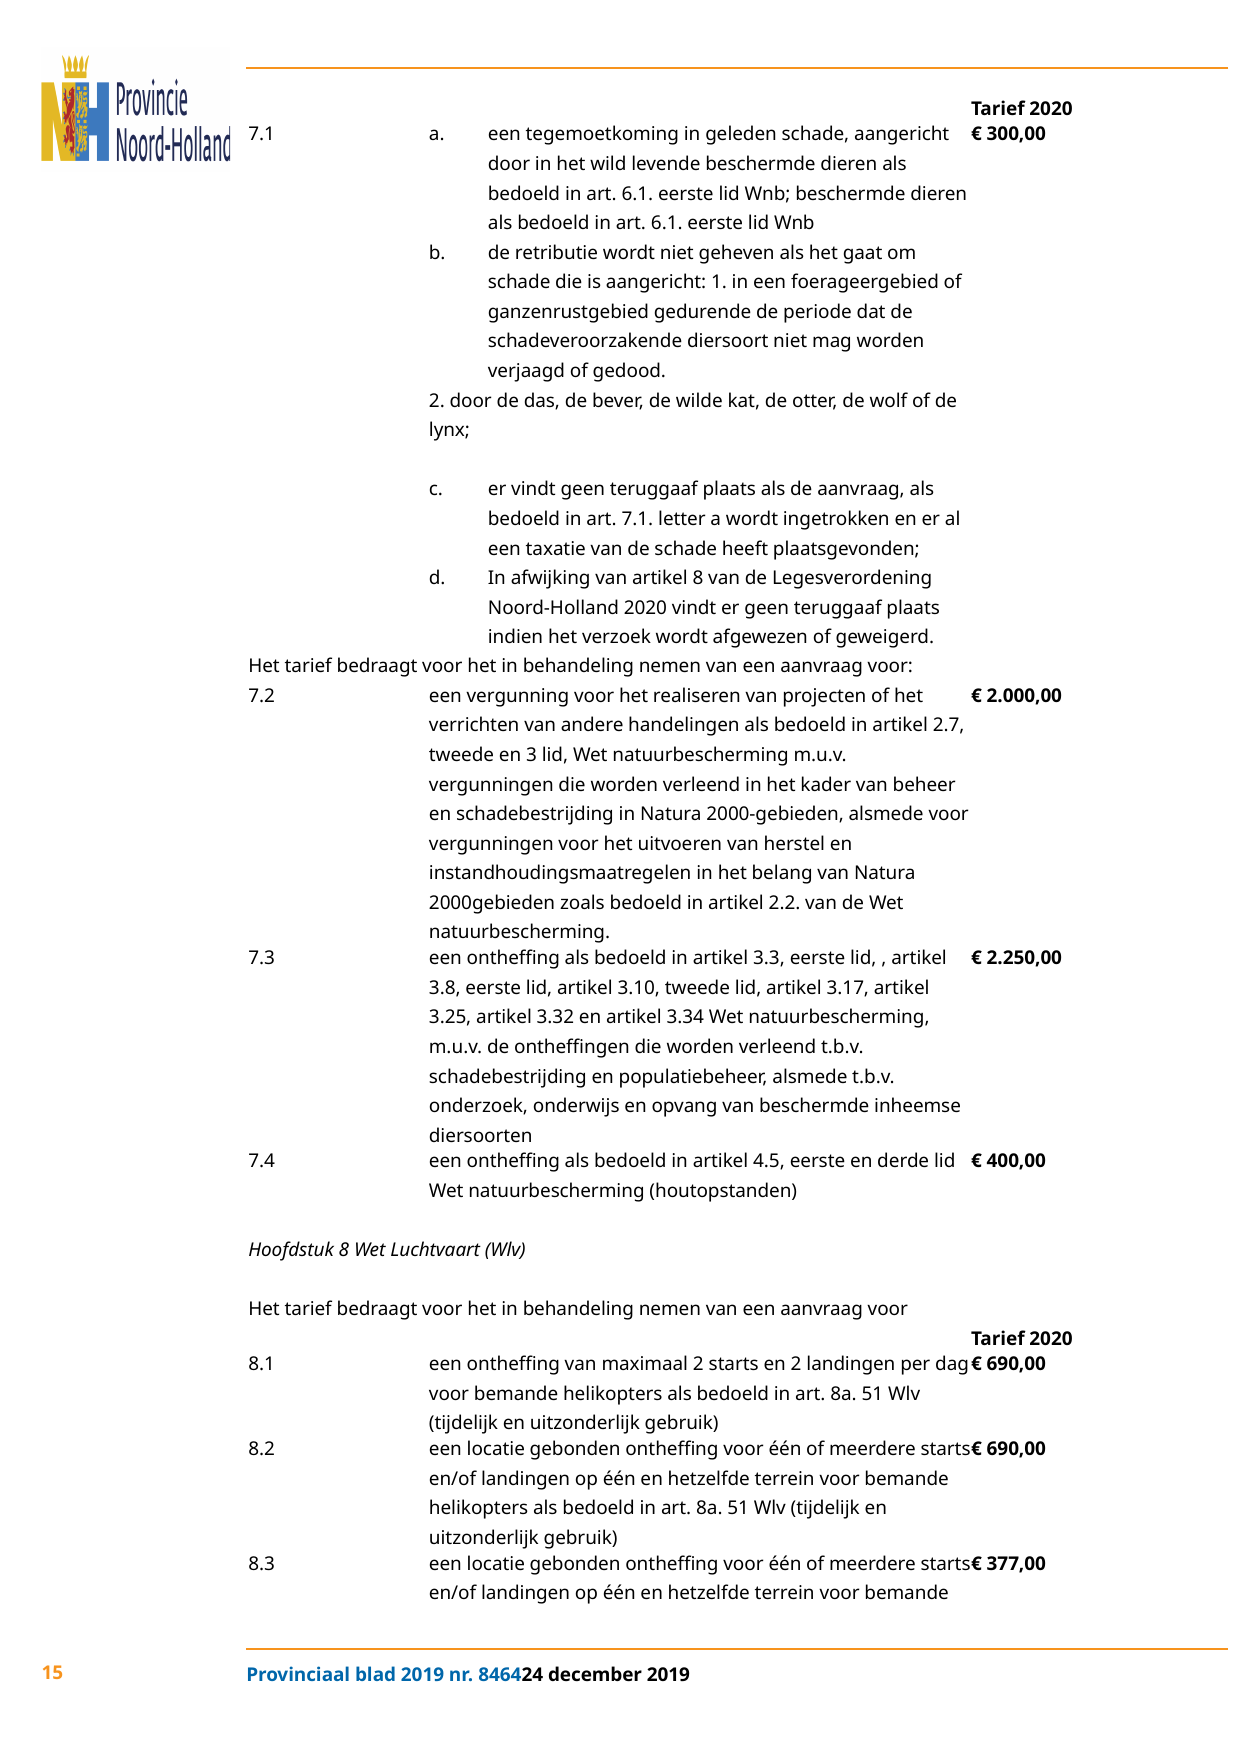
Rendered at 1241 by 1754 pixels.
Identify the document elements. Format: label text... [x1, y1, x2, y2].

table_cell een locatie gebonden ontheffing voor één of meerdere starts en/of landingen op één en hetzelfde terrein voor bemande [429, 1550, 971, 1605]
text Het tarief bedraagt voor het in behandeling nemen van een aanvraag voor: [248, 652, 1152, 678]
table_cell een tegemoetkoming in geleden schade, aangericht door in het wild levende beschermde dieren als bedoeld in art. 6.1. eerste lid Wnb; beschermde dieren als bedoeld in art. 6.1. eerste lid Wnb de retributie wordt niet geheven als het gaat om schade die is aangericht: 1. in een foerageergebied of ganzenrustgebied gedurende de periode dat de schadeveroorzakende diersoort niet mag worden verjaagd of gedood. 2. door de das, de bever, de wilde kat, de otter, de wolf of de lynx; er vindt geen teruggaaf plaats als de aanvraag, als bedoeld in art. 7.1. letter a wordt ingetrokken en er al een taxatie van de schade heeft plaatsgevonden; In afwijking van artikel 8 van de Legesverordening Noord-Holland 2020 vindt er geen teruggaaf plaats indien het verzoek wordt afgewezen of geweigerd. [429, 121, 971, 649]
table_header [429, 95, 971, 121]
table_cell een ontheffing van maximaal 2 starts en 2 landingen per dag voor bemande helikopters als bedoeld in art. 8a. 51 Wlv (tijdelijk en uitzonderlijk gebruik) [429, 1350, 971, 1435]
table_header [248, 1325, 429, 1350]
table_cell een ontheffing als bedoeld in artikel 3.3, eerste lid, , artikel 3.8, eerste lid, artikel 3.10, tweede lid, artikel 3.17, artikel 3.25, artikel 3.32 en artikel 3.34 Wet natuurbescherming, m.u.v. de ontheffingen die worden verleend t.b.v. schadebestrijding en populatiebeheer, alsmede t.b.v. onderzoek, onderwijs en opvang van beschermde inheemse diersoorten [429, 945, 971, 1148]
text Het tarief bedraagt voor het in behandeling nemen van een aanvraag voor [248, 1295, 1152, 1321]
table_header [248, 95, 429, 121]
table_cell 7.1 [248, 121, 429, 649]
picture [41, 47, 231, 172]
table_cell 7.4 [248, 1148, 429, 1203]
table_cell € 300,00 [971, 121, 1152, 649]
table_cell een ontheffing als bedoeld in artikel 4.5, eerste en derde lid Wet natuurbescherming (houtopstanden) [429, 1148, 971, 1203]
table_cell 8.2 [248, 1435, 429, 1550]
table_cell € 400,00 [971, 1148, 1152, 1203]
table_cell 8.3 [248, 1550, 429, 1605]
table_cell € 2.250,00 [971, 945, 1152, 1148]
text Hoofdstuk 8 Wet Luchtvaart (Wlv) [248, 1236, 1152, 1262]
table_header Tarief 2020 [971, 95, 1152, 121]
table_header 7.2 [248, 682, 429, 944]
table_header Tarief 2020 [971, 1325, 1152, 1350]
table_header € 2.000,00 [971, 682, 1152, 944]
table_cell 8.1 [248, 1350, 429, 1435]
table_cell 7.3 [248, 945, 429, 1148]
table_cell een locatie gebonden ontheffing voor één of meerdere starts en/of landingen op één en hetzelfde terrein voor bemande helikopters als bedoeld in art. 8a. 51 Wlv (tijdelijk en uitzonderlijk gebruik) [429, 1435, 971, 1550]
table_header een vergunning voor het realiseren van projecten of het verrichten van andere handelingen als bedoeld in artikel 2.7, tweede en 3 lid, Wet natuurbescherming m.u.v. vergunningen die worden verleend in het kader van beheer en schadebestrijding in Natura 2000-gebieden, alsmede voor vergunningen voor het uitvoeren van herstel en instandhoudingsmaatregelen in het belang van Natura 2000gebieden zoals bedoeld in artikel 2.2. van de Wet natuurbescherming. [429, 682, 971, 944]
table_cell € 690,00 [971, 1435, 1152, 1550]
table_cell € 690,00 [971, 1350, 1152, 1435]
table_header [429, 1325, 971, 1350]
table_cell € 377,00 [971, 1550, 1152, 1605]
